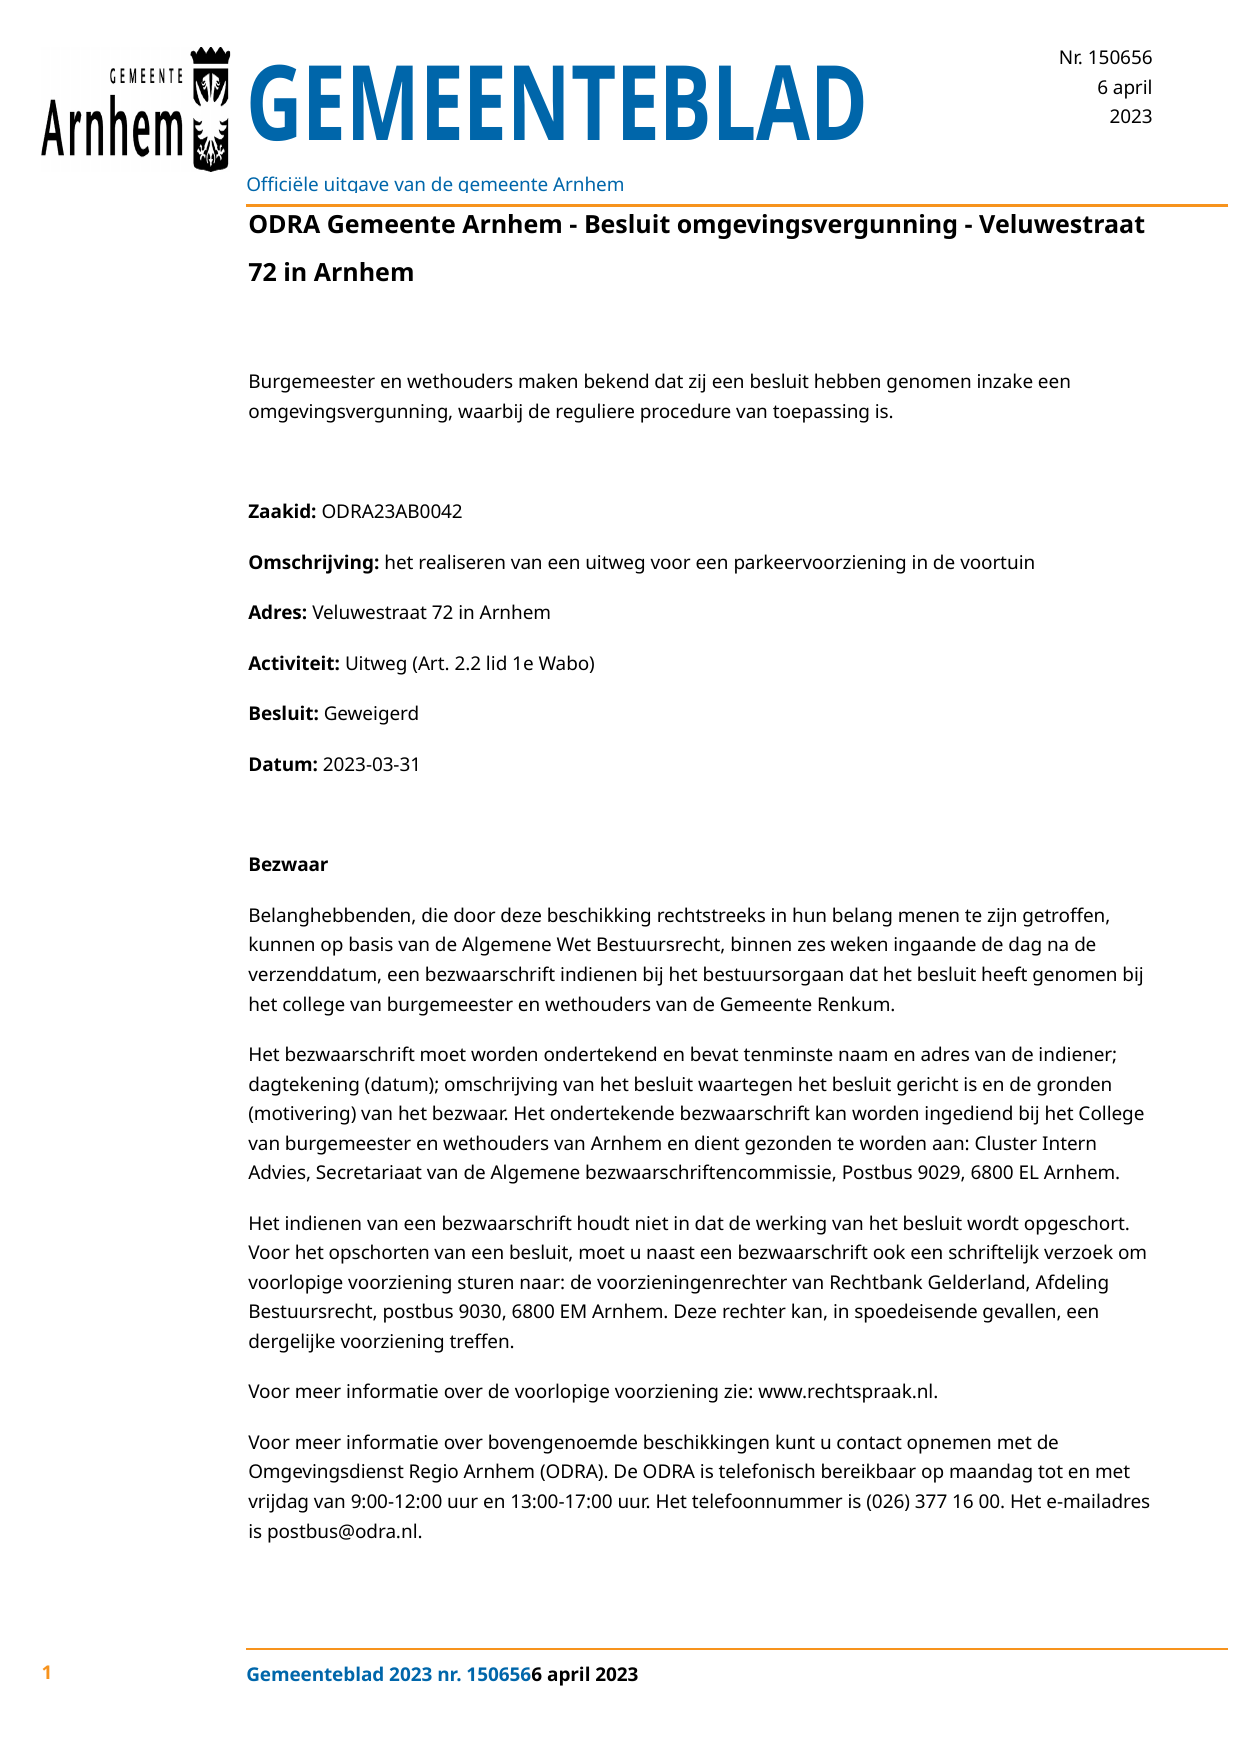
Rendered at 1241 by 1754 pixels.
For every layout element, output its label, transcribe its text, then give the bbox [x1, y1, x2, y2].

text Belanghebbenden, die door deze beschikking rechtstreeks in hun belang menen te zijn getroffen, kunnen op basis van de Algemene Wet Bestuursrecht, binnen zes weken ingaande de dag na de verzenddatum, een bezwaarschrift indienen bij het bestuursorgaan dat het besluit heeft genomen bij het college van burgemeester en wethouders van de Gemeente Renkum. [248, 902, 1152, 1017]
text Voor meer informatie over de voorlopige voorziening zie: www.rechtspraak.nl. [248, 1379, 1152, 1404]
text Zaakid: ODRA23AB0042 [248, 499, 1152, 524]
text Het indienen van een bezwaarschrift houdt niet in dat de werking van het besluit wordt opgeschort. Voor het opschorten van een besluit, moet u naast een bezwaarschrift ook een schriftelijk verzoek om voorlopige voorziening sturen naar: de voorzieningenrechter van Rechtbank Gelderland, Afdeling Bestuursrecht, postbus 9030, 6800 EM Arnhem. Deze rechter kan, in spoedeisende gevallen, een dergelijke voorziening treffen. [248, 1210, 1152, 1354]
text Activiteit: Uitweg (Art. 2.2 lid 1e Wabo) [248, 650, 1152, 676]
text Bezwaar [248, 852, 1152, 877]
text Voor meer informatie over bovengenoemde beschikkingen kunt u contact opnemen met de Omgevingsdienst Regio Arnhem (ODRA). De ODRA is telefonisch bereikbaar op maandag tot en met vrijdag van 9:00-12:00 uur en 13:00-17:00 uur. Het telefoonnummer is (026) 377 16 00. Het e-mailadres is postbus@odra.nl. [248, 1429, 1152, 1544]
text Datum: 2023-03-31 [248, 751, 1152, 777]
text ODRA Gemeente Arnhem - Besluit omgevingsvergunning - Veluwestraat 72 in Arnhem [248, 207, 1152, 288]
text Besluit: Geweigerd [248, 700, 1152, 726]
text Burgemeester en wethouders maken bekend dat zij een besluit hebben genomen inzake een omgevingsvergunning, waarbij de reguliere procedure van toepassing is. [248, 368, 1152, 424]
text Het bezwaarschrift moet worden ondertekend en bevat tenminste naam en adres van de indiener; dagtekening (datum); omschrijving van het besluit waartegen het besluit gericht is en de gronden (motivering) van het bezwaar. Het ondertekende bezwaarschrift kan worden ingediend bij het College van burgemeester en wethouders van Arnhem en dient gezonden te worden aan: Cluster Intern Advies, Secretariaat van de Algemene bezwaarschriftencommissie, Postbus 9029, 6800 EL Arnhem. [248, 1041, 1152, 1185]
text Adres: Veluwestraat 72 in Arnhem [248, 599, 1152, 625]
text Omschrijving: het realiseren van een uitweg voor een parkeervoorziening in de voortuin [248, 549, 1152, 575]
picture [41, 47, 231, 172]
